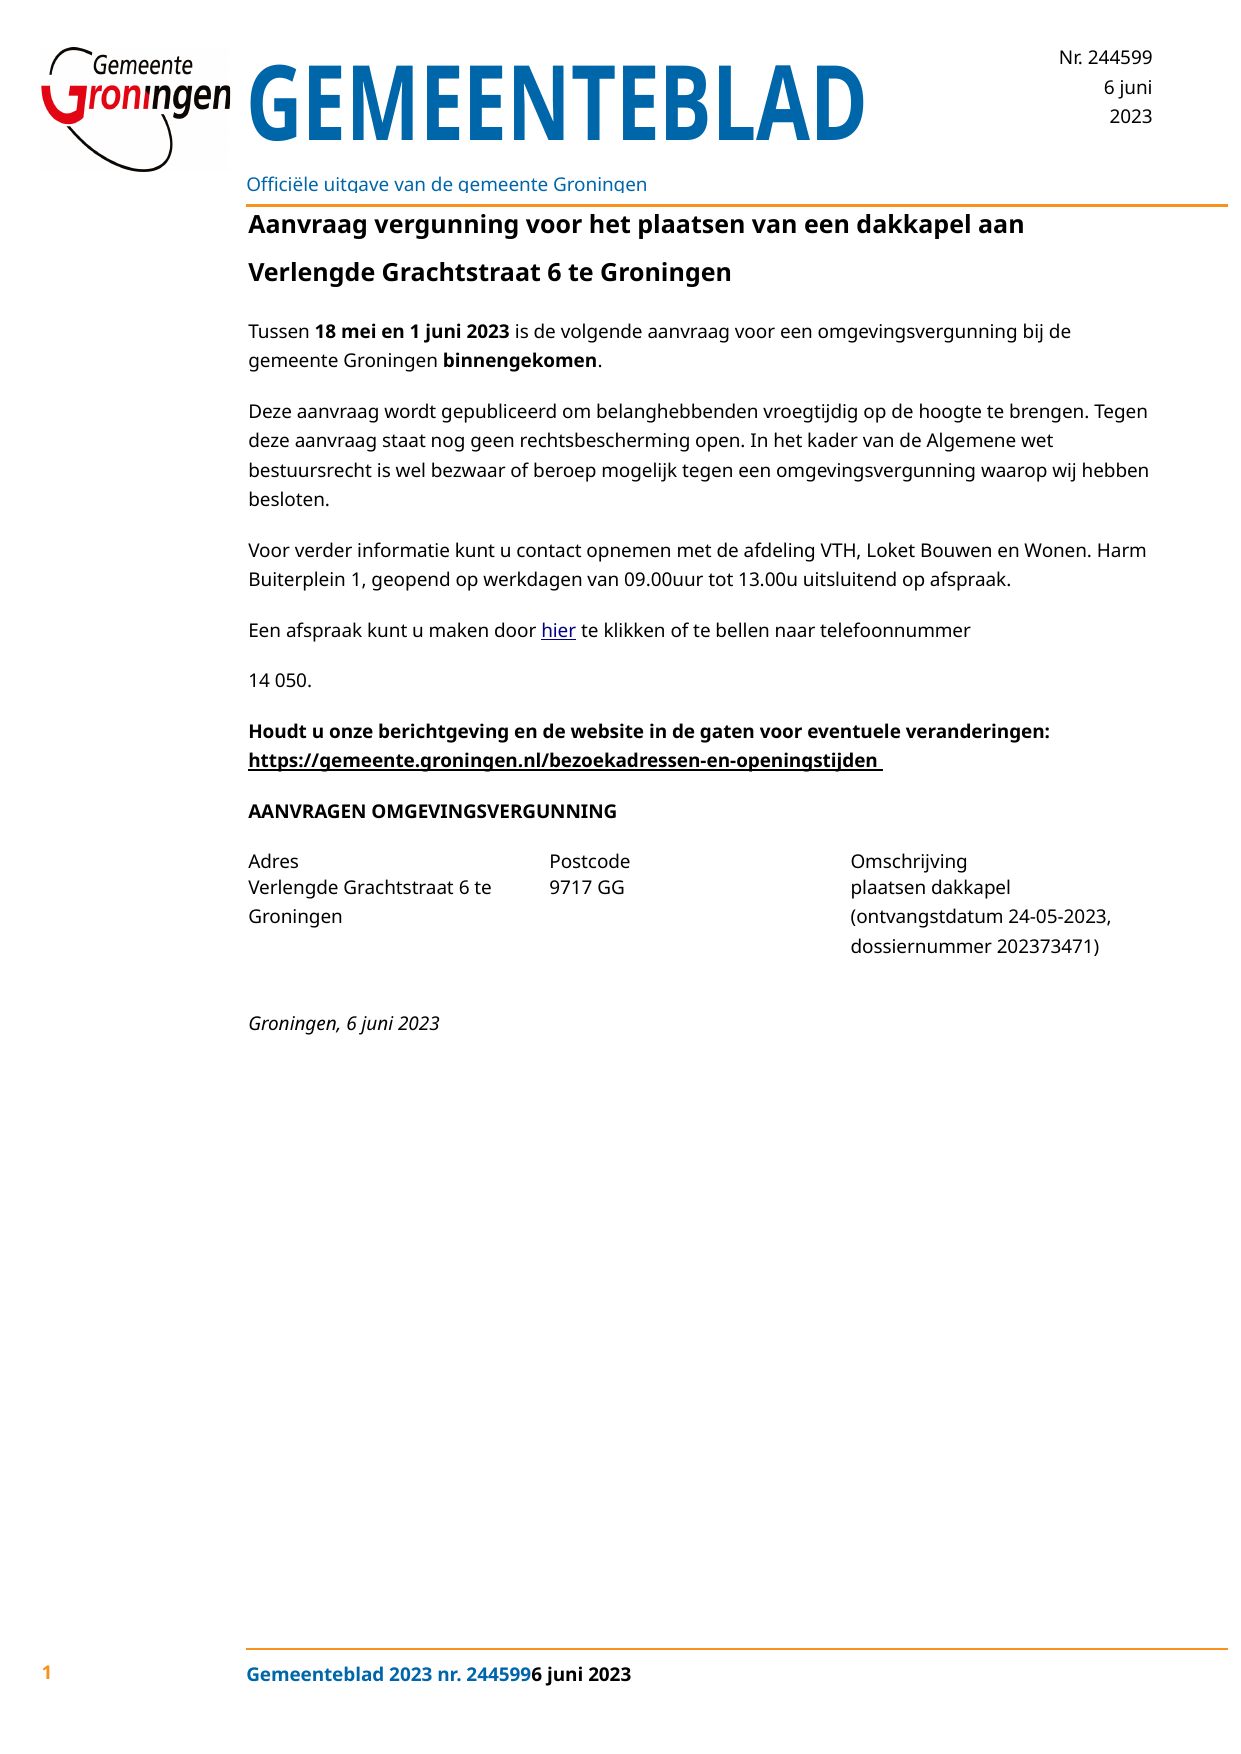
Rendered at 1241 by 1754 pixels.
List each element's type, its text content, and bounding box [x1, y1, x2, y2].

picture [41, 47, 231, 172]
text Een afspraak kunt u maken door hier te klikken of te bellen naar telefoonnummer [248, 617, 1152, 643]
table_header Omschrijving [850, 849, 1152, 874]
table_header Postcode [549, 849, 850, 874]
text Houdt u onze berichtgeving en de website in de gaten voor eventuele veranderingen: https://gemeente.groningen.nl/bezoekadressen-en-openingstijden [248, 718, 1152, 773]
text Deze aanvraag wordt gepubliceerd om belanghebbenden vroegtijdig op de hoogte te brengen. Tegen deze aanvraag staat nog geen rechtsbescherming open. In het kader van de Algemene wet bestuursrecht is wel bezwaar of beroep mogelijk tegen een omgevingsvergunning waarop wij hebben besloten. [248, 398, 1152, 512]
text 14 050. [248, 667, 1152, 693]
text Groningen, 6 juni 2023 [248, 1010, 1152, 1036]
text AANVRAGEN OMGEVINGSVERGUNNING [248, 798, 1152, 824]
table_header Adres [248, 849, 549, 874]
table_cell Verlengde Grachtstraat 6 te Groningen [248, 874, 549, 959]
table_cell plaatsen dakkapel (ontvangstdatum 24-05-2023, dossiernummer 202373471) [850, 874, 1152, 959]
table_cell 9717 GG [549, 874, 850, 959]
text Tussen 18 mei en 1 juni 2023 is de volgende aanvraag voor een omgevingsvergunning bij de gemeente Groningen binnengekomen. [248, 318, 1152, 373]
text Voor verder informatie kunt u contact opnemen met de afdeling VTH, Loket Bouwen en Wonen. Harm Buiterplein 1, geopend op werkdagen van 09.00uur tot 13.00u uitsluitend op afspraak. [248, 537, 1152, 592]
text Aanvraag vergunning voor het plaatsen van een dakkapel aan Verlengde Grachtstraat 6 te Groningen [248, 207, 1152, 288]
